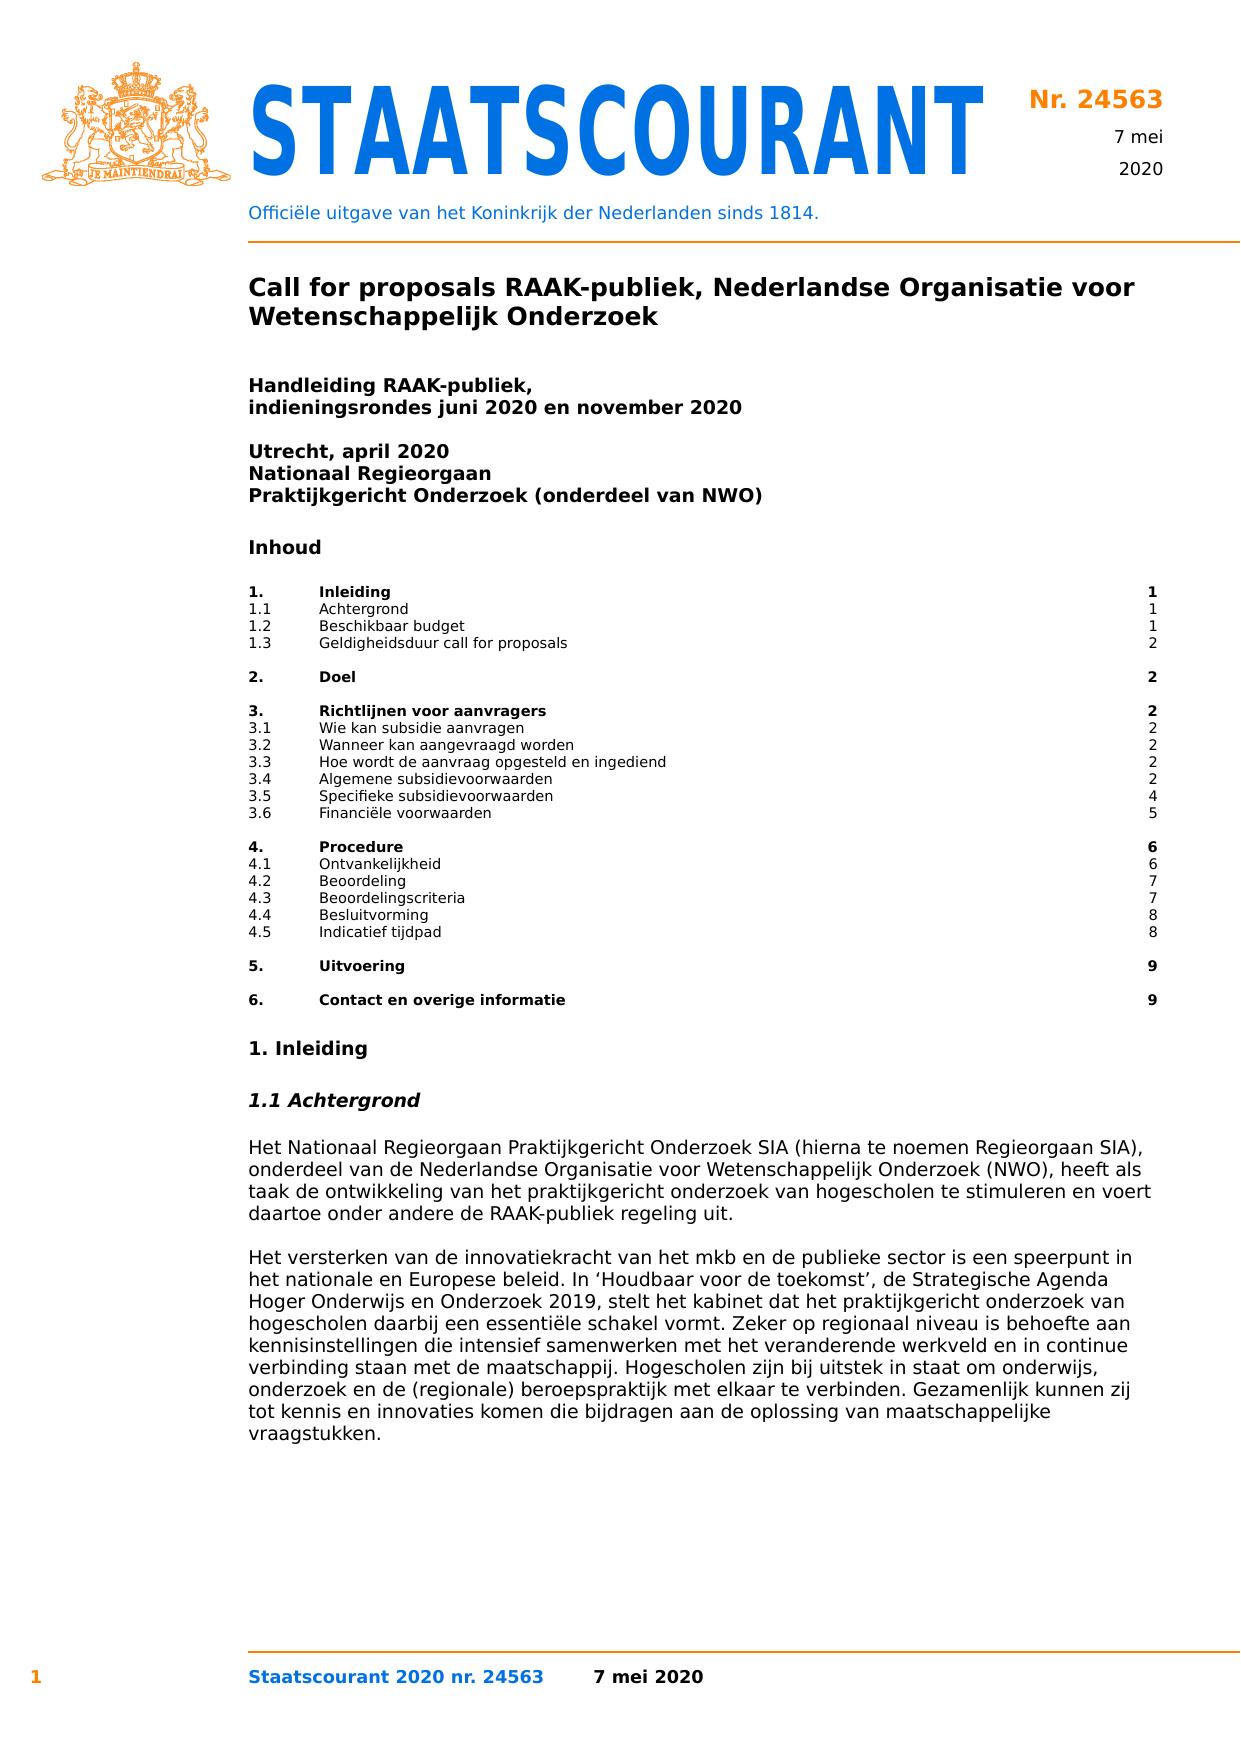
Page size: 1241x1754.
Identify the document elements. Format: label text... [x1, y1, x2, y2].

subtitle 1.1 Achtergrond [248, 1090, 1163, 1112]
table_cell Procedure [313, 839, 1082, 856]
text Utrecht, april 2020 [248, 441, 1163, 463]
subtitle Call for proposals RAAK-publiek, Nederlandse Organisatie voor Wetenschappelijk Onderzoek [248, 273, 1163, 331]
table_cell 1 [1083, 618, 1163, 635]
table_cell 2 [1083, 754, 1163, 771]
table_header 1 [1083, 584, 1163, 601]
table_cell 7 mei [998, 121, 1240, 153]
table_cell 2 [1083, 720, 1163, 737]
table_header Inleiding [313, 584, 1082, 601]
table_cell Besluitvorming [313, 906, 1082, 923]
table_cell 2 [1083, 737, 1163, 754]
table_cell Hoe wordt de aanvraag opgesteld en ingediend [313, 754, 1082, 771]
table_cell [248, 974, 313, 991]
table_cell 3.4 [248, 771, 313, 788]
text Praktijkgericht Onderzoek (onderdeel van NWO) [248, 485, 1163, 507]
table_cell 7 [1083, 890, 1163, 906]
table_cell [248, 940, 313, 957]
table_cell Officiële uitgave van het Koninkrijk der Nederlanden sinds 1814. [248, 203, 1240, 241]
table_cell Beoordelingscriteria [313, 890, 1082, 906]
table_cell 8 [1083, 924, 1163, 940]
table_cell 9 [1083, 991, 1163, 1008]
text Nationaal Regieorgaan [248, 463, 1163, 485]
table_cell [248, 822, 313, 838]
table_cell Ontvankelijkheid [313, 856, 1082, 872]
table_cell Achtergrond [313, 601, 1082, 618]
table_cell Algemene subsidievoorwaarden [313, 771, 1082, 788]
table_cell 9 [1083, 958, 1163, 974]
table_cell 3.1 [248, 720, 313, 737]
table_cell 2. [248, 669, 313, 686]
table_cell 2 [1083, 635, 1163, 652]
table_cell Doel [313, 669, 1082, 686]
table_cell Richtlijnen voor aanvragers [313, 703, 1082, 720]
table_cell Contact en overige informatie [313, 991, 1082, 1008]
table_cell 5. [248, 958, 313, 974]
table_cell 4.3 [248, 890, 313, 906]
table_cell 4.1 [248, 856, 313, 872]
table_cell 2 [1083, 771, 1163, 788]
table_cell 3.6 [248, 805, 313, 822]
text Het versterken van de innovatiekracht van het mkb en de publieke sector is een speerpunt in het nationale en Europese beleid. In ‘Houdbaar voor de toekomst’, de Strategische Agenda Hoger Onderwijs en Onderzoek 2019, stelt het kabinet dat het praktijkgericht onderzoek van hogescholen daarbij een essentiële schakel vormt. Zeker op regionaal niveau is behoefte aan kennisinstellingen die intensief samenwerken met het veranderende werkveld en in continue verbinding staan met de maatschappij. Hogescholen zijn bij uitstek in staat om onderwijs, onderzoek en de (regionale) beroepspraktijk met elkaar te verbinden. Gezamenlijk kunnen zij tot kennis en innovaties komen die bijdragen aan de oplossing van maatschappelijke vraagstukken. [248, 1247, 1163, 1445]
table_header 1. [248, 584, 313, 601]
table_cell Specifieke subsidievoorwaarden [313, 788, 1082, 804]
table_cell [313, 652, 1082, 669]
table_cell 7 [1083, 873, 1163, 889]
table_cell [1083, 652, 1163, 669]
table_cell 1.3 [248, 635, 313, 652]
table_cell [1083, 686, 1163, 703]
table_cell Beschikbaar budget [313, 618, 1082, 635]
table_cell 4.4 [248, 906, 313, 923]
table_cell [248, 686, 313, 703]
table_cell 6 [1083, 856, 1163, 872]
table_cell [1083, 822, 1163, 838]
table_cell [313, 686, 1082, 703]
text Handleiding RAAK-publiek, [248, 375, 1163, 397]
table_cell Geldigheidsduur call for proposals [313, 635, 1082, 652]
table_cell 3.3 [248, 754, 313, 771]
table_cell [313, 940, 1082, 957]
table_cell 2 [1083, 669, 1163, 686]
table_cell [1083, 940, 1163, 957]
table_cell [1083, 974, 1163, 991]
subtitle Inhoud [248, 537, 1163, 559]
table_header [25, 62, 248, 241]
subtitle 1. Inleiding [248, 1038, 1163, 1060]
table_cell [248, 652, 313, 669]
table_cell [313, 822, 1082, 838]
table_cell 3.5 [248, 788, 313, 804]
table_cell Wanneer kan aangevraagd worden [313, 737, 1082, 754]
table_cell Beoordeling [313, 873, 1082, 889]
table_cell 1.1 [248, 601, 313, 618]
table_cell Wie kan subsidie aanvragen [313, 720, 1082, 737]
table_cell 1 [1083, 601, 1163, 618]
table_cell 2020 [998, 153, 1240, 203]
table_cell 4.5 [248, 924, 313, 940]
table_cell 4. [248, 839, 313, 856]
table_cell 1.2 [248, 618, 313, 635]
table_cell 6 [1083, 839, 1163, 856]
table_cell 2 [1083, 703, 1163, 720]
table_cell Indicatief tijdpad [313, 924, 1082, 940]
table_header Nr. 24563 [998, 62, 1240, 121]
picture [41, 62, 231, 186]
text indieningsrondes juni 2020 en november 2020 [248, 397, 1163, 419]
table_cell 6. [248, 991, 313, 1008]
table_cell 8 [1083, 906, 1163, 923]
text Het Nationaal Regieorgaan Praktijkgericht Onderzoek SIA (hierna te noemen Regieorgaan SIA), onderdeel van de Nederlandse Organisatie voor Wetenschappelijk Onderzoek (NWO), heeft als taak de ontwikkeling van het praktijkgericht onderzoek van hogescholen te stimuleren en voert daartoe onder andere de RAAK-publiek regeling uit. [248, 1137, 1163, 1225]
table_cell 3.2 [248, 737, 313, 754]
table_cell 4.2 [248, 873, 313, 889]
table_cell 3. [248, 703, 313, 720]
table_cell 5 [1083, 805, 1163, 822]
table_cell [313, 974, 1082, 991]
table_header STAATSCOURANT [248, 62, 998, 203]
table_cell 4 [1083, 788, 1163, 804]
table_cell Uitvoering [313, 958, 1082, 974]
table_cell Financiële voorwaarden [313, 805, 1082, 822]
